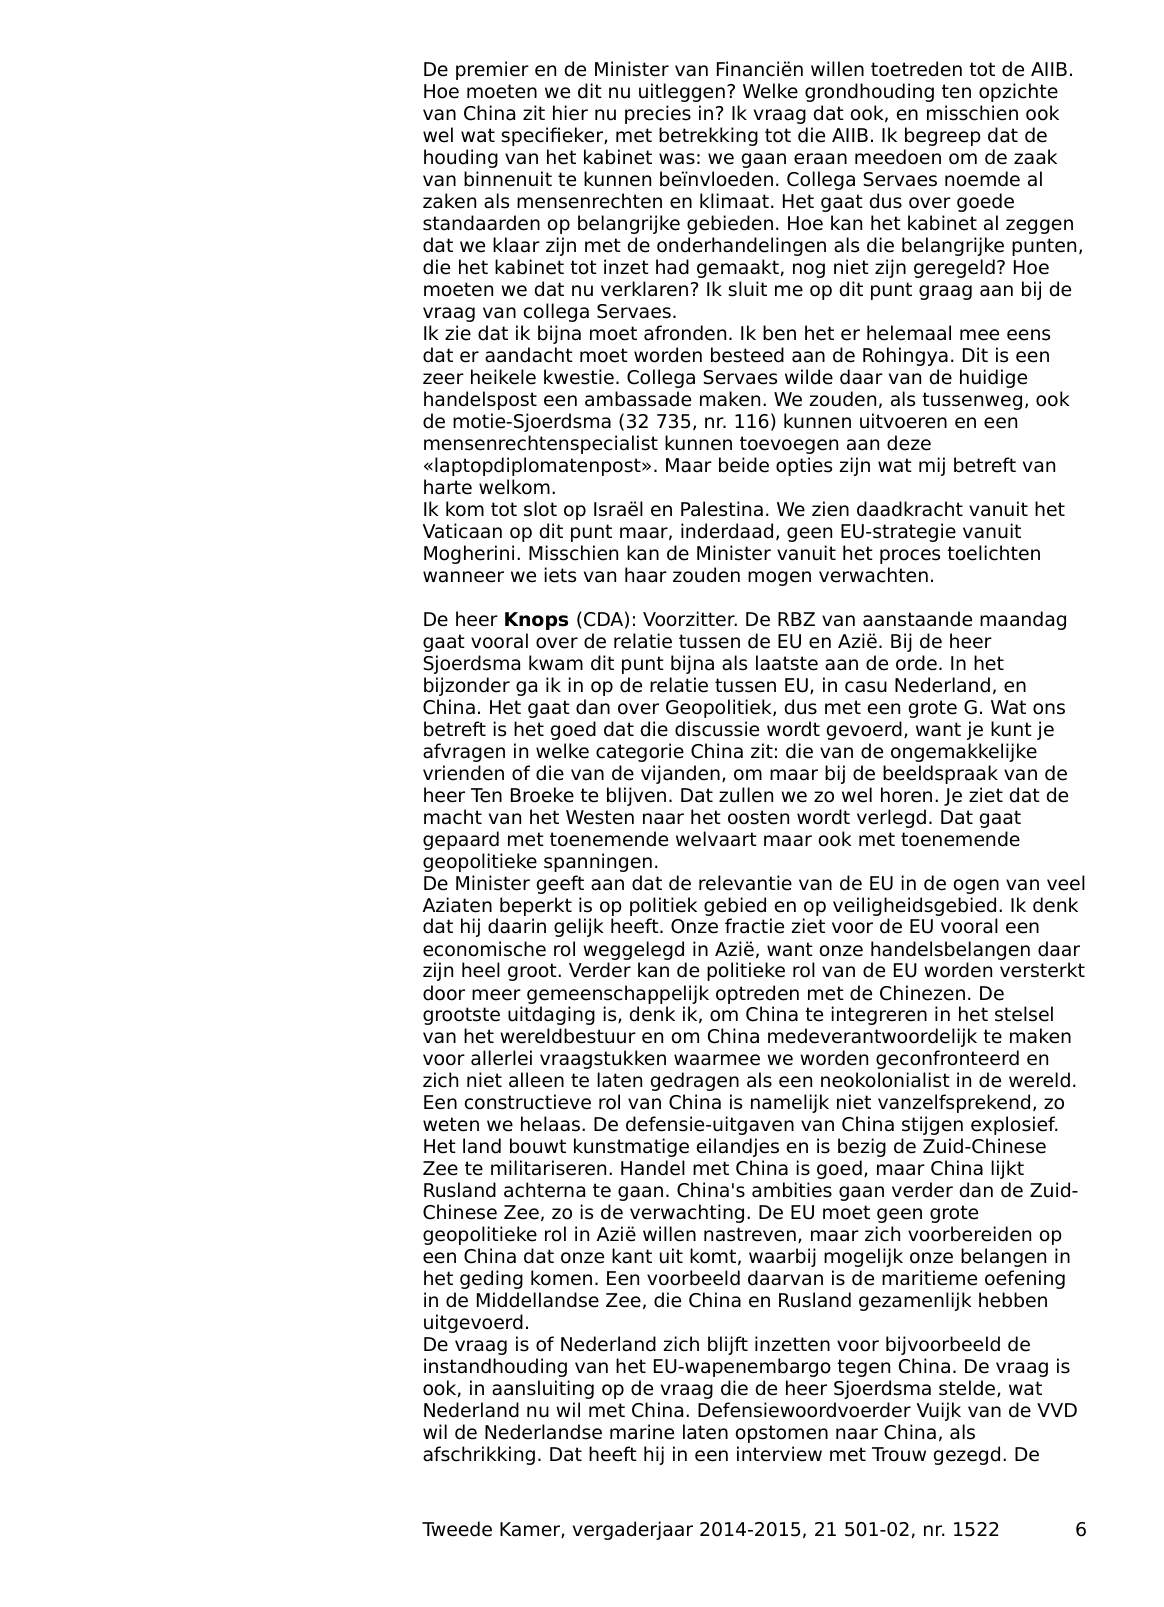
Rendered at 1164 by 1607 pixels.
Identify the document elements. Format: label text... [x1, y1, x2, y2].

text De premier en de Minister van Financiën willen toetreden tot de AIIB. Hoe moeten we dit nu uitleggen? Welke grondhouding ten opzichte van China zit hier nu precies in? Ik vraag dat ook, en misschien ook wel wat specifieker, met betrekking tot die AIIB. Ik begreep dat de houding van het kabinet was: we gaan eraan meedoen om de zaak van binnenuit te kunnen beïnvloeden. Collega Servaes noemde al zaken als mensenrechten en klimaat. Het gaat dus over goede standaarden op belangrijke gebieden. Hoe kan het kabinet al zeggen dat we klaar zijn met de onderhandelingen als die belangrijke punten, die het kabinet tot inzet had gemaakt, nog niet zijn geregeld? Hoe moeten we dat nu verklaren? Ik sluit me op dit punt graag aan bij de vraag van collega Servaes. [422, 59, 1087, 323]
text De vraag is of Nederland zich blijft inzetten voor bijvoorbeeld de instandhouding van het EU-wapenembargo tegen China. De vraag is ook, in aansluiting op de vraag die de heer Sjoerdsma stelde, wat Nederland nu wil met China. Defensiewoordvoerder Vuijk van de VVD wil de Nederlandse marine laten opstomen naar China, als afschrikking. Dat heeft hij in een interview met Trouw gezegd. De [422, 1334, 1087, 1466]
text Ik zie dat ik bijna moet afronden. Ik ben het er helemaal mee eens dat er aandacht moet worden besteed aan de Rohingya. Dit is een zeer heikele kwestie. Collega Servaes wilde daar van de huidige handelspost een ambassade maken. We zouden, als tussenweg, ook de motie-Sjoerdsma (32 735, nr. 116) kunnen uitvoeren en een mensenrechtenspecialist kunnen toevoegen aan deze «laptopdiplomatenpost». Maar beide opties zijn wat mij betreft van harte welkom. [422, 323, 1087, 499]
text De heer Knops (CDA): Voorzitter. De RBZ van aanstaande maandag gaat vooral over de relatie tussen de EU en Azië. Bij de heer Sjoerdsma kwam dit punt bijna als laatste aan de orde. In het bijzonder ga ik in op de relatie tussen EU, in casu Nederland, en China. Het gaat dan over Geopolitiek, dus met een grote G. Wat ons betreft is het goed dat die discussie wordt gevoerd, want je kunt je afvragen in welke categorie China zit: die van de ongemakkelijke vrienden of die van de vijanden, om maar bij de beeldspraak van de heer Ten Broeke te blijven. Dat zullen we zo wel horen. Je ziet dat de macht van het Westen naar het oosten wordt verlegd. Dat gaat gepaard met toenemende welvaart maar ook met toenemende geopolitieke spanningen. [422, 609, 1087, 872]
text De Minister geeft aan dat de relevantie van de EU in de ogen van veel Aziaten beperkt is op politiek gebied en op veiligheidsgebied. Ik denk dat hij daarin gelijk heeft. Onze fractie ziet voor de EU vooral een economische rol weggelegd in Azië, want onze handelsbelangen daar zijn heel groot. Verder kan de politieke rol van de EU worden versterkt door meer gemeenschappelijk optreden met de Chinezen. De grootste uitdaging is, denk ik, om China te integreren in het stelsel van het wereldbestuur en om China medeverantwoordelijk te maken voor allerlei vraagstukken waarmee we worden geconfronteerd en zich niet alleen te laten gedragen als een neokolonialist in de wereld. Een constructieve rol van China is namelijk niet vanzelfsprekend, zo weten we helaas. De defensie-uitgaven van China stijgen explosief. Het land bouwt kunstmatige eilandjes en is bezig de Zuid-Chinese Zee te militariseren. Handel met China is goed, maar China lijkt Rusland achterna te gaan. China's ambities gaan verder dan de Zuid-Chinese Zee, zo is de verwachting. De EU moet geen grote geopolitieke rol in Azië willen nastreven, maar zich voorbereiden op een China dat onze kant uit komt, waarbij mogelijk onze belangen in het geding komen. Een voorbeeld daarvan is de maritieme oefening in de Middellandse Zee, die China en Rusland gezamenlijk hebben uitgevoerd. [422, 872, 1087, 1334]
text Ik kom tot slot op Israël en Palestina. We zien daadkracht vanuit het Vaticaan op dit punt maar, inderdaad, geen EU-strategie vanuit Mogherini. Misschien kan de Minister vanuit het proces toelichten wanneer we iets van haar zouden mogen verwachten. [422, 499, 1087, 587]
